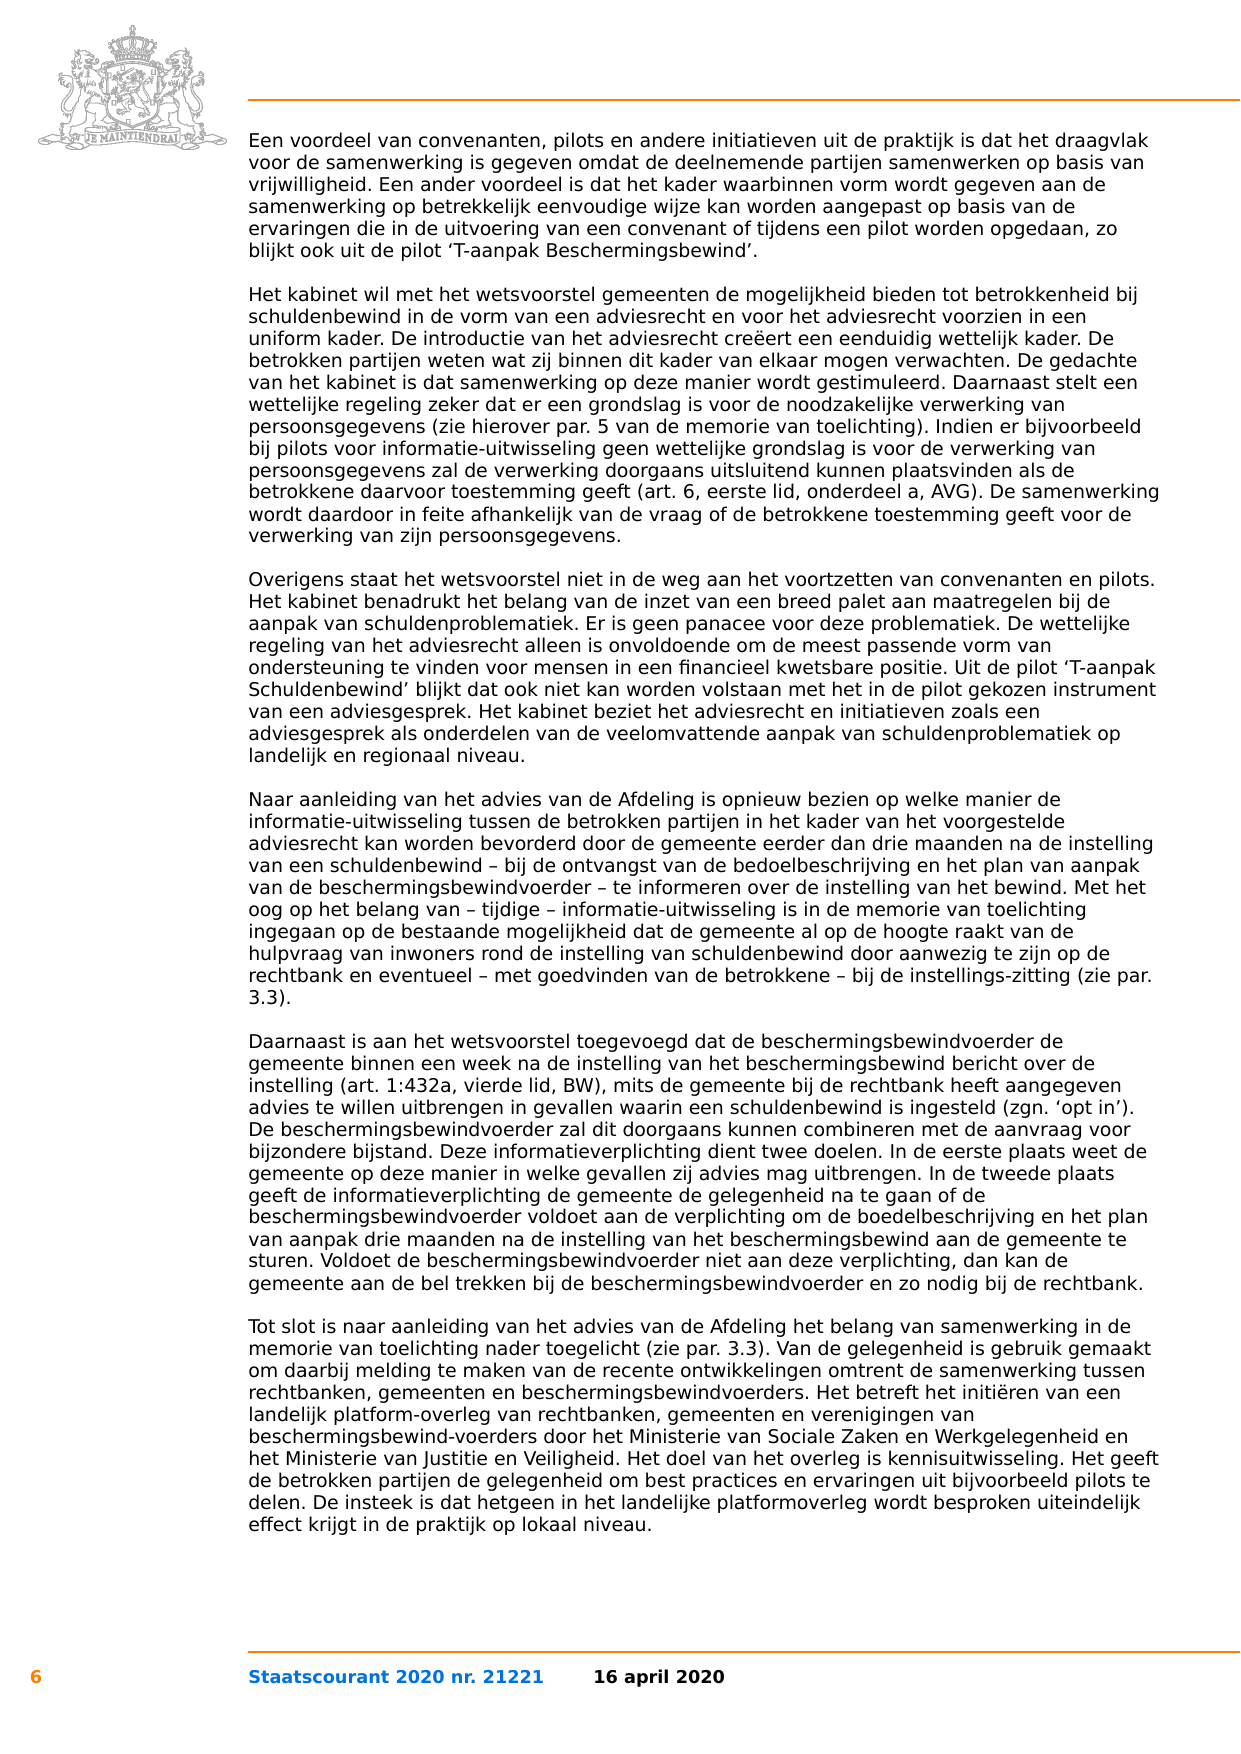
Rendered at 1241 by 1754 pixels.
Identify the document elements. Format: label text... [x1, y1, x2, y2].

text Overigens staat het wetsvoorstel niet in de weg aan het voortzetten van convenanten en pilots. Het kabinet benadrukt het belang van de inzet van een breed palet aan maatregelen bij de aanpak van schuldenproblematiek. Er is geen panacee voor deze problematiek. De wettelijke regeling van het adviesrecht alleen is onvoldoende om de meest passende vorm van ondersteuning te vinden voor mensen in een financieel kwetsbare positie. Uit de pilot ‘T-aanpak Schuldenbewind’ blijkt dat ook niet kan worden volstaan met het in de pilot gekozen instrument van een adviesgesprek. Het kabinet beziet het adviesrecht en initiatieven zoals een adviesgesprek als onderdelen van de veelomvattende aanpak van schuldenproblematiek op landelijk en regionaal niveau. [248, 569, 1163, 767]
picture [38, 25, 227, 150]
text Daarnaast is aan het wetsvoorstel toegevoegd dat de beschermingsbewindvoerder de gemeente binnen een week na de instelling van het beschermingsbewind bericht over de instelling (art. 1:432a, vierde lid, BW), mits de gemeente bij de rechtbank heeft aangegeven advies te willen uitbrengen in gevallen waarin een schuldenbewind is ingesteld (zgn. ‘opt in’). De beschermingsbewindvoerder zal dit doorgaans kunnen combineren met de aanvraag voor bijzondere bijstand. Deze informatieverplichting dient twee doelen. In de eerste plaats weet de gemeente op deze manier in welke gevallen zij advies mag uitbrengen. In de tweede plaats geeft de informatieverplichting de gemeente de gelegenheid na te gaan of de beschermingsbewindvoerder voldoet aan de verplichting om de boedelbeschrijving en het plan van aanpak drie maanden na de instelling van het beschermingsbewind aan de gemeente te sturen. Voldoet de beschermingsbewindvoerder niet aan deze verplichting, dan kan de gemeente aan de bel trekken bij de beschermingsbewindvoerder en zo nodig bij de rechtbank. [248, 1031, 1163, 1294]
text Het kabinet wil met het wetsvoorstel gemeenten de mogelijkheid bieden tot betrokkenheid bij schuldenbewind in de vorm van een adviesrecht en voor het adviesrecht voorzien in een uniform kader. De introductie van het adviesrecht creëert een eenduidig wettelijk kader. De betrokken partijen weten wat zij binnen dit kader van elkaar mogen verwachten. De gedachte van het kabinet is dat samenwerking op deze manier wordt gestimuleerd. Daarnaast stelt een wettelijke regeling zeker dat er een grondslag is voor de noodzakelijke verwerking van persoonsgegevens (zie hierover par. 5 van de memorie van toelichting). Indien er bijvoorbeeld bij pilots voor informatie-uitwisseling geen wettelijke grondslag is voor de verwerking van persoonsgegevens zal de verwerking doorgaans uitsluitend kunnen plaatsvinden als de betrokkene daarvoor toestemming geeft (art. 6, eerste lid, onderdeel a, AVG). De samenwerking wordt daardoor in feite afhankelijk van de vraag of de betrokkene toestemming geeft voor de verwerking van zijn persoonsgegevens. [248, 284, 1163, 547]
text Een voordeel van convenanten, pilots en andere initiatieven uit de praktijk is dat het draagvlak voor de samenwerking is gegeven omdat de deelnemende partijen samenwerken op basis van vrijwilligheid. Een ander voordeel is dat het kader waarbinnen vorm wordt gegeven aan de samenwerking op betrekkelijk eenvoudige wijze kan worden aangepast op basis van de ervaringen die in de uitvoering van een convenant of tijdens een pilot worden opgedaan, zo blijkt ook uit de pilot ‘T-aanpak Beschermingsbewind’. [248, 130, 1163, 262]
text Naar aanleiding van het advies van de Afdeling is opnieuw bezien op welke manier de informatie-uitwisseling tussen de betrokken partijen in het kader van het voorgestelde adviesrecht kan worden bevorderd door de gemeente eerder dan drie maanden na de instelling van een schuldenbewind – bij de ontvangst van de bedoelbeschrijving en het plan van aanpak van de beschermingsbewindvoerder – te informeren over de instelling van het bewind. Met het oog op het belang van – tijdige – informatie-uitwisseling is in de memorie van toelichting ingegaan op de bestaande mogelijkheid dat de gemeente al op de hoogte raakt van de hulpvraag van inwoners rond de instelling van schuldenbewind door aanwezig te zijn op de rechtbank en eventueel – met goedvinden van de betrokkene – bij de instellings-zitting (zie par. 3.3). [248, 789, 1163, 1009]
text Tot slot is naar aanleiding van het advies van de Afdeling het belang van samenwerking in de memorie van toelichting nader toegelicht (zie par. 3.3). Van de gelegenheid is gebruik gemaakt om daarbij melding te maken van de recente ontwikkelingen omtrent de samenwerking tussen rechtbanken, gemeenten en beschermingsbewindvoerders. Het betreft het initiëren van een landelijk platform-overleg van rechtbanken, gemeenten en verenigingen van beschermingsbewind-voerders door het Ministerie van Sociale Zaken en Werkgelegenheid en het Ministerie van Justitie en Veiligheid. Het doel van het overleg is kennisuitwisseling. Het geeft de betrokken partijen de gelegenheid om best practices en ervaringen uit bijvoorbeeld pilots te delen. De insteek is dat hetgeen in het landelijke platformoverleg wordt besproken uiteindelijk effect krijgt in de praktijk op lokaal niveau. [248, 1316, 1163, 1536]
